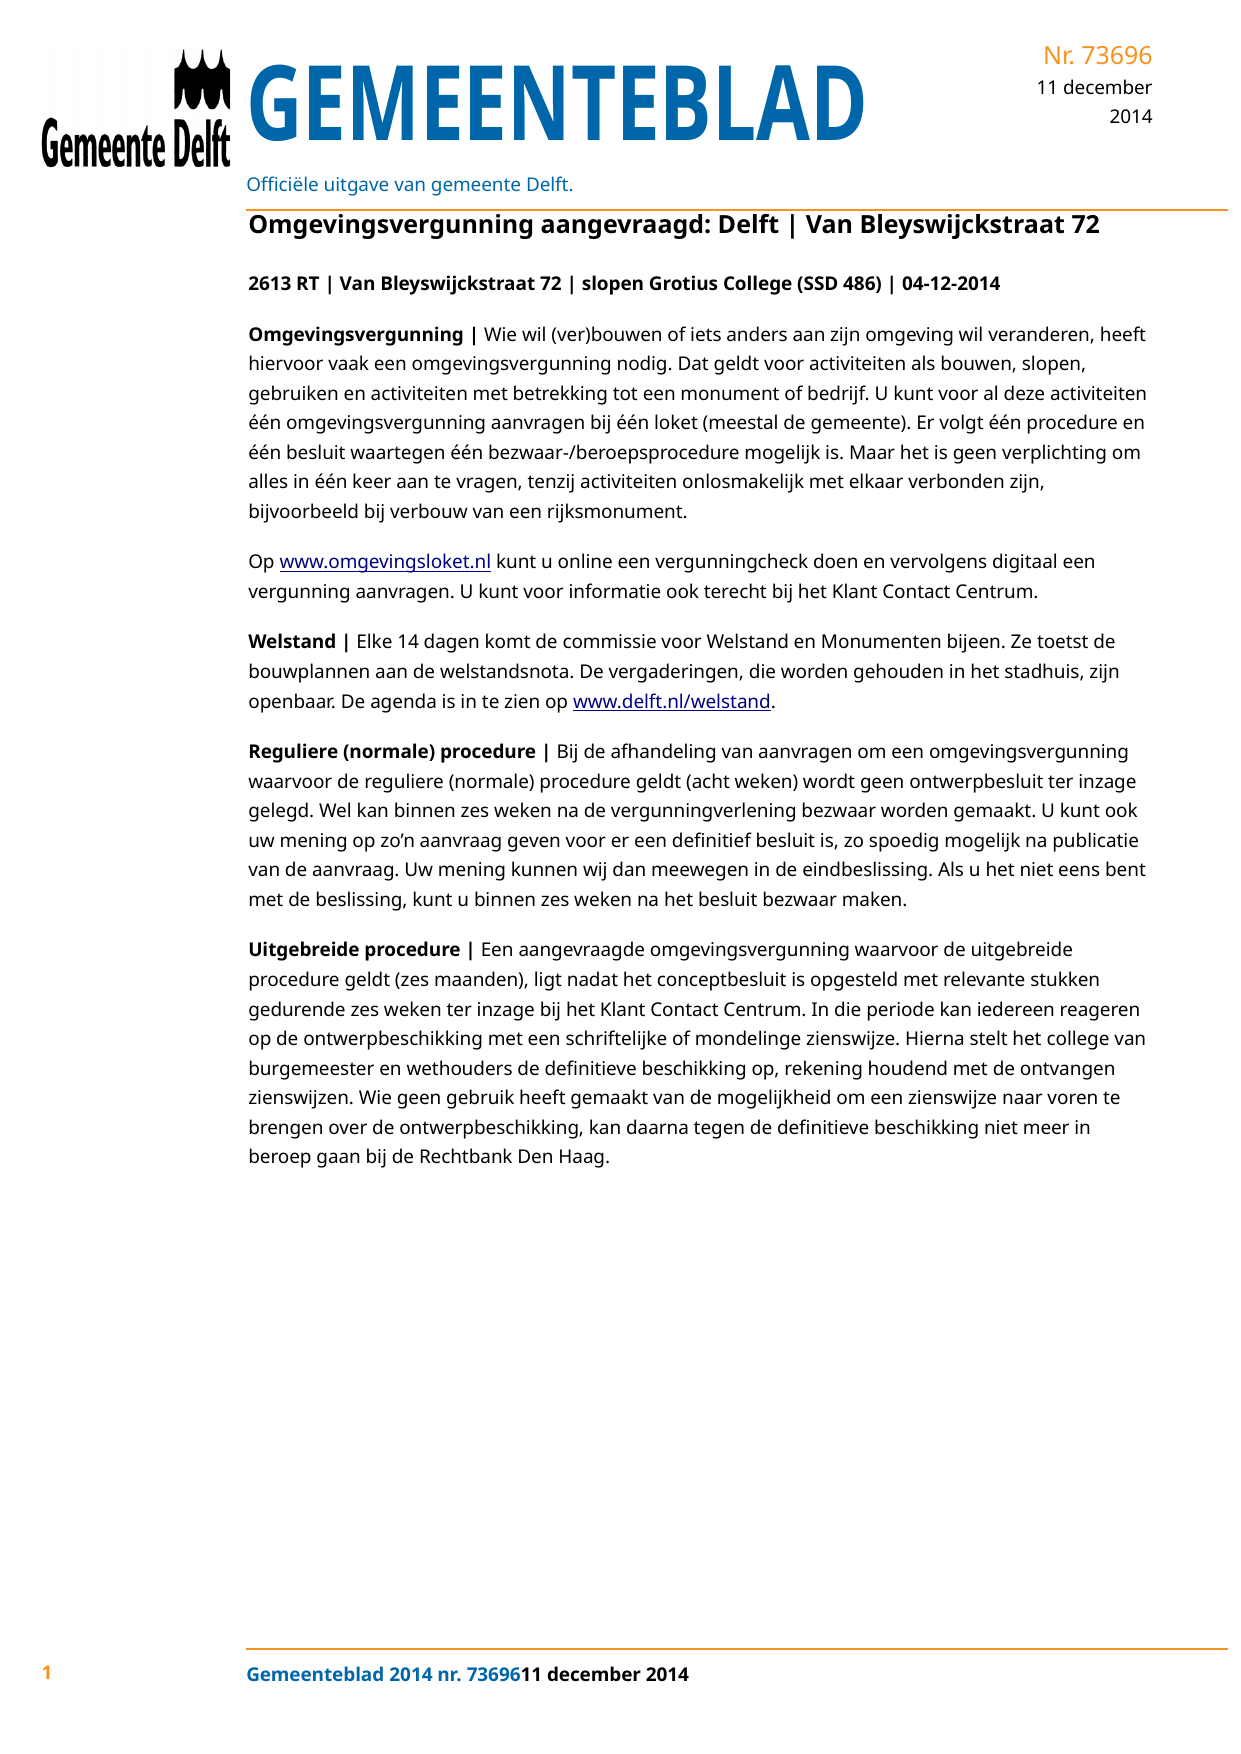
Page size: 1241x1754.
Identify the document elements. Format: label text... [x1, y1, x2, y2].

text Omgevingsvergunning aangevraagd: Delft | Van Bleyswijckstraat 72 [248, 211, 1152, 241]
text Omgevingsvergunning | Wie wil (ver)bouwen of iets anders aan zijn omgeving wil veranderen, heeft hiervoor vaak een omgevingsvergunning nodig. Dat geldt voor activiteiten als bouwen, slopen, gebruiken en activiteiten met betrekking tot een monument of bedrijf. U kunt voor al deze activiteiten één omgevingsvergunning aanvragen bij één loket (meestal de gemeente). Er volgt één procedure en één besluit waartegen één bezwaar-/beroepsprocedure mogelijk is. Maar het is geen verplichting om alles in één keer aan te vragen, tenzij activiteiten onlosmakelijk met elkaar verbonden zijn, bijvoorbeeld bij verbouw van een rijksmonument. [248, 321, 1152, 524]
text Welstand | Elke 14 dagen komt de commissie voor Welstand en Monumenten bijeen. Ze toetst de bouwplannen aan de welstandsnota. De vergaderingen, die worden gehouden in het stadhuis, zijn openbaar. De agenda is in te zien op www.delft.nl/welstand. [248, 629, 1152, 713]
text Uitgebreide procedure | Een aangevraagde omgevingsvergunning waarvoor de uitgebreide procedure geldt (zes maanden), ligt nadat het conceptbesluit is opgesteld met relevante stukken gedurende zes weken ter inzage bij het Klant Contact Centrum. In die periode kan iedereen reageren op de ontwerpbeschikking met een schriftelijke of mondelinge zienswijze. Hierna stelt het college van burgemeester en wethouders de definitieve beschikking op, rekening houdend met de ontvangen zienswijzen. Wie geen gebruik heeft gemaakt van de mogelijkheid om een zienswijze naar voren te brengen over de ontwerpbeschikking, kan daarna tegen de definitieve beschikking niet meer in beroep gaan bij de Rechtbank Den Haag. [248, 937, 1152, 1169]
text 2613 RT | Van Bleyswijckstraat 72 | slopen Grotius College (SSD 486) | 04-12-2014 [248, 270, 1152, 296]
picture [41, 47, 231, 172]
text Op www.omgevingsloket.nl kunt u online een vergunningcheck doen en vervolgens digitaal een vergunning aanvragen. U kunt voor informatie ook terecht bij het Klant Contact Centrum. [248, 549, 1152, 604]
text Reguliere (normale) procedure | Bij de afhandeling van aanvragen om een omgevingsvergunning waarvoor de reguliere (normale) procedure geldt (acht weken) wordt geen ontwerpbesluit ter inzage gelegd. Wel kan binnen zes weken na de vergunningverlening bezwaar worden gemaakt. U kunt ook uw mening op zo’n aanvraag geven voor er een definitief besluit is, zo spoedig mogelijk na publicatie van de aanvraag. Uw mening kunnen wij dan meewegen in de eindbeslissing. Als u het niet eens bent met de beslissing, kunt u binnen zes weken na het besluit bezwaar maken. [248, 738, 1152, 912]
